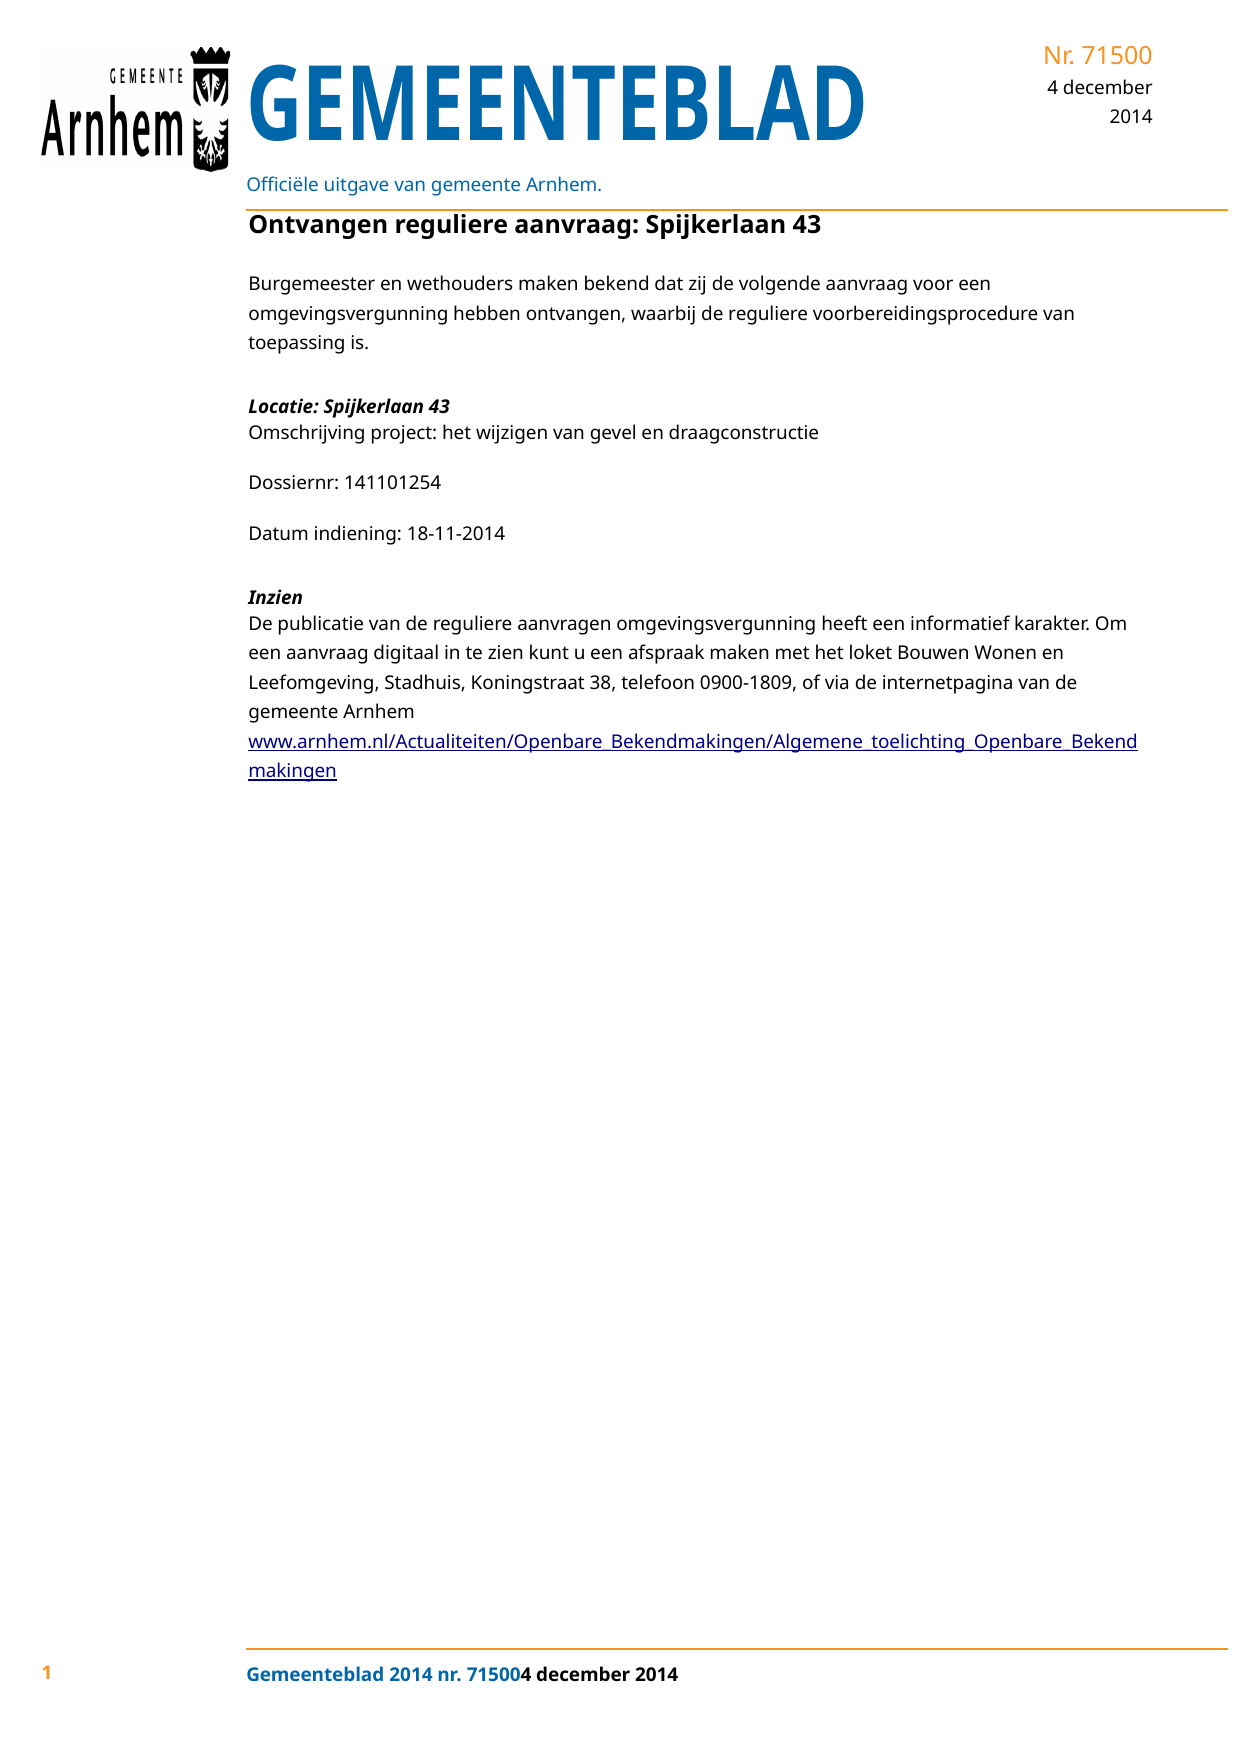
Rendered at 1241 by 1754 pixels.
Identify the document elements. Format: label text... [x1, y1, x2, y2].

text Inzien [248, 584, 1152, 610]
text Burgemeester en wethouders maken bekend dat zij de volgende aanvraag voor een omgevingsvergunning hebben ontvangen, waarbij de reguliere voorbereidingsprocedure van toepassing is. [248, 270, 1152, 355]
text Locatie: Spijkerlaan 43 [248, 393, 1152, 419]
text Omschrijving project: het wijzigen van gevel en draagconstructie [248, 419, 1152, 445]
text Ontvangen reguliere aanvraag: Spijkerlaan 43 [248, 211, 1152, 241]
text De publicatie van de reguliere aanvragen omgevingsvergunning heeft een informatief karakter. Om een aanvraag digitaal in te zien kunt u een afspraak maken met het loket Bouwen Wonen en Leefomgeving, Stadhuis, Koningstraat 38, telefoon 0900-1809, of via de internetpagina van de gemeente Arnhem www.arnhem.nl/Actualiteiten/Openbare_Bekendmakingen/Algemene_toelichting_Openbare_Bekendmakingen [248, 610, 1152, 783]
text Dossiernr: 141101254 [248, 469, 1152, 495]
picture [41, 47, 231, 172]
text Datum indiening: 18-11-2014 [248, 520, 1152, 546]
